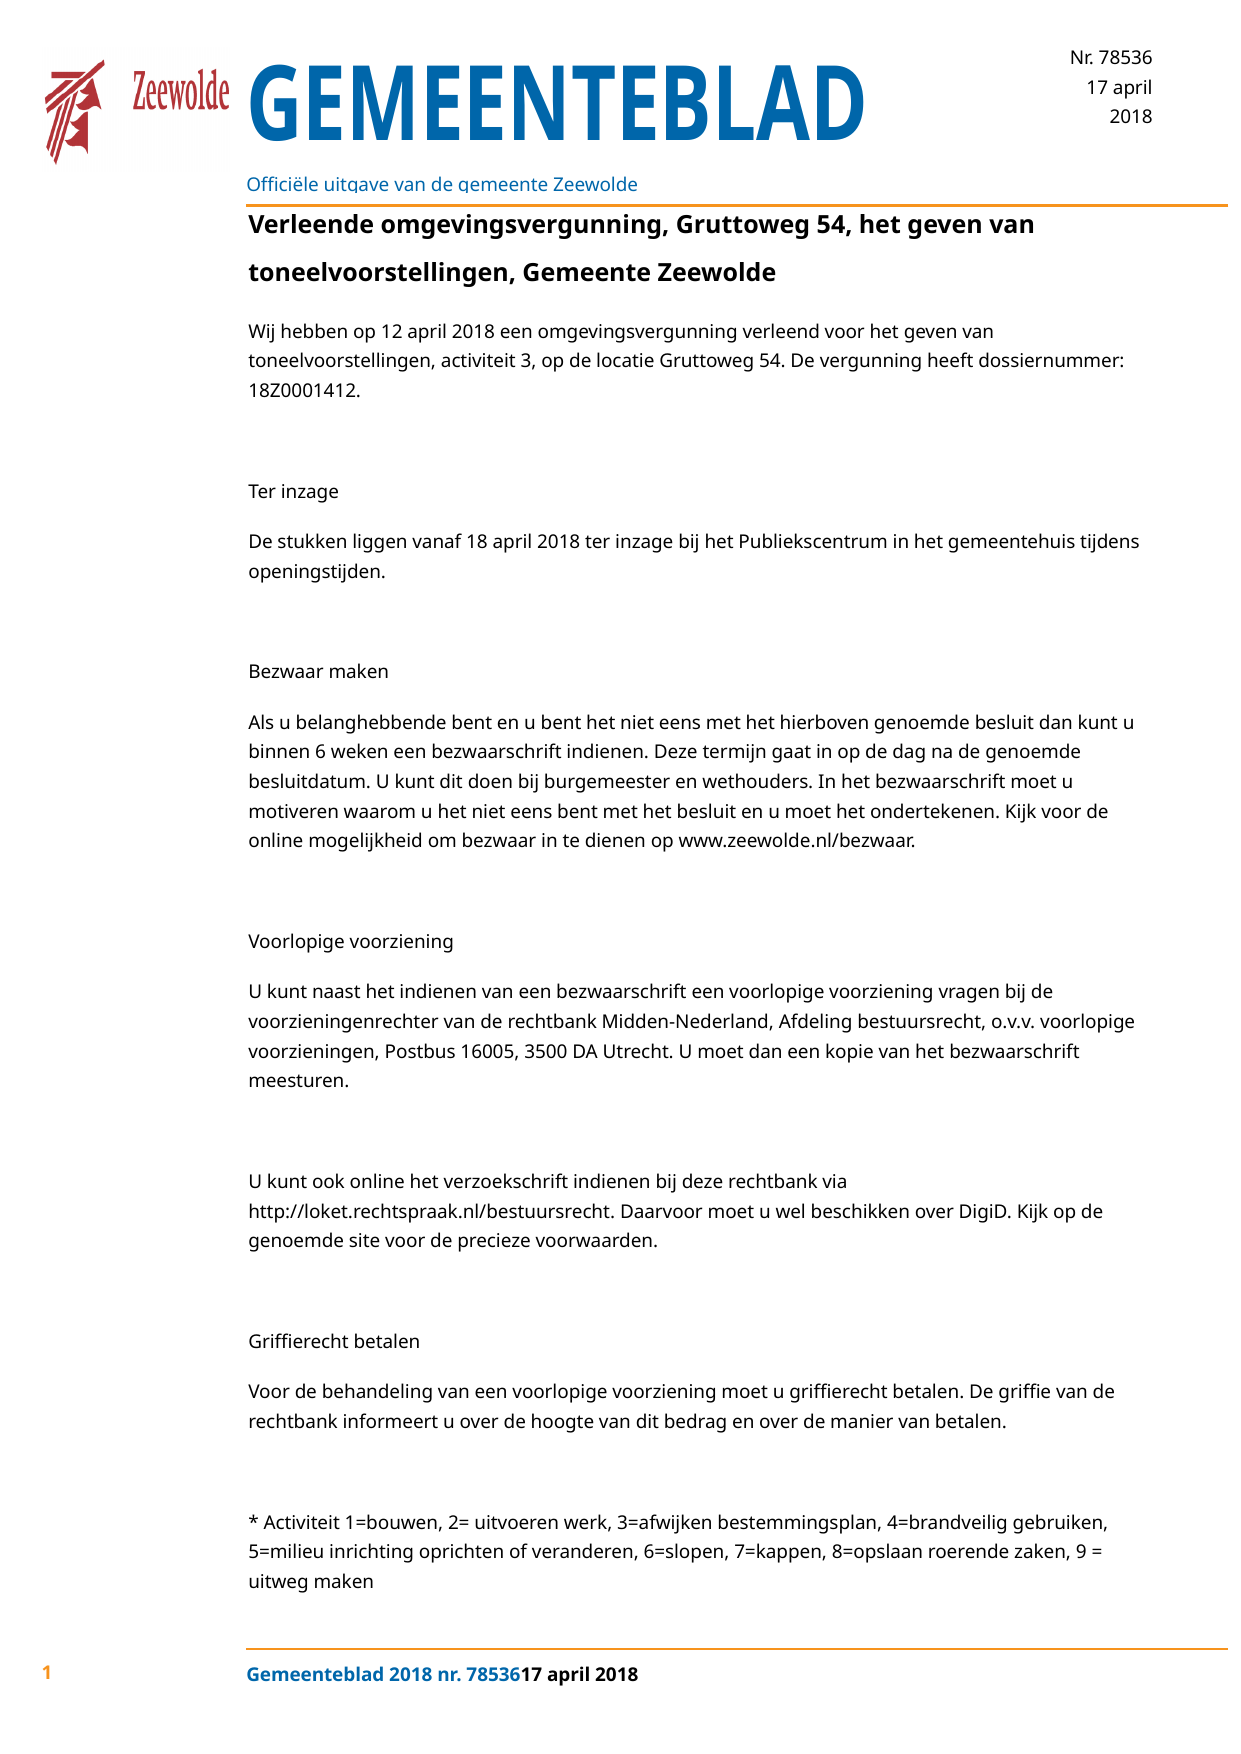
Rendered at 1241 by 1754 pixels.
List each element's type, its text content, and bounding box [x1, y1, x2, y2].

text Als u belanghebbende bent en u bent het niet eens met het hierboven genoemde besluit dan kunt u binnen 6 weken een bezwaarschrift indienen. Deze termijn gaat in op de dag na de genoemde besluitdatum. U kunt dit doen bij burgemeester en wethouders. In het bezwaarschrift moet u motiveren waarom u het niet eens bent met het besluit en u moet het ondertekenen. Kijk voor de online mogelijkheid om bezwaar in te dienen op www.zeewolde.nl/bezwaar. [248, 709, 1152, 853]
text Verleende omgevingsvergunning, Gruttoweg 54, het geven van toneelvoorstellingen, Gemeente Zeewolde [248, 207, 1152, 288]
text Ter inzage [248, 478, 1152, 504]
text Voor de behandeling van een voorlopige voorziening moet u griffierecht betalen. De griffie van de rechtbank informeert u over de hoogte van dit bedrag en over de manier van betalen. [248, 1379, 1152, 1434]
text Bezwaar maken [248, 659, 1152, 684]
text U kunt naast het indienen van een bezwaarschrift een voorlopige voorziening vragen bij de voorzieningenrechter van de rechtbank Midden-Nederland, Afdeling bestuursrecht, o.v.v. voorlopige voorzieningen, Postbus 16005, 3500 DA Utrecht. U moet dan een kopie van het bezwaarschrift meesturen. [248, 979, 1152, 1093]
text Wij hebben op 12 april 2018 een omgevingsvergunning verleend voor het geven van toneelvoorstellingen, activiteit 3, op de locatie Gruttoweg 54. De vergunning heeft dossiernummer: 18Z0001412. [248, 318, 1152, 403]
text Griffierecht betalen [248, 1328, 1152, 1354]
text U kunt ook online het verzoekschrift indienen bij deze rechtbank via http://loket.rechtspraak.nl/bestuursrecht. Daarvoor moet u wel beschikken over DigiD. Kijk op de genoemde site voor de precieze voorwaarden. [248, 1168, 1152, 1253]
text * Activiteit 1=bouwen, 2= uitvoeren werk, 3=afwijken bestemmingsplan, 4=brandveilig gebruiken, 5=milieu inrichting oprichten of veranderen, 6=slopen, 7=kappen, 8=opslaan roerende zaken, 9 = uitweg maken [248, 1509, 1152, 1594]
text De stukken liggen vanaf 18 april 2018 ter inzage bij het Publiekscentrum in het gemeentehuis tijdens openingstijden. [248, 528, 1152, 584]
picture [41, 47, 231, 172]
text Voorlopige voorziening [248, 928, 1152, 954]
